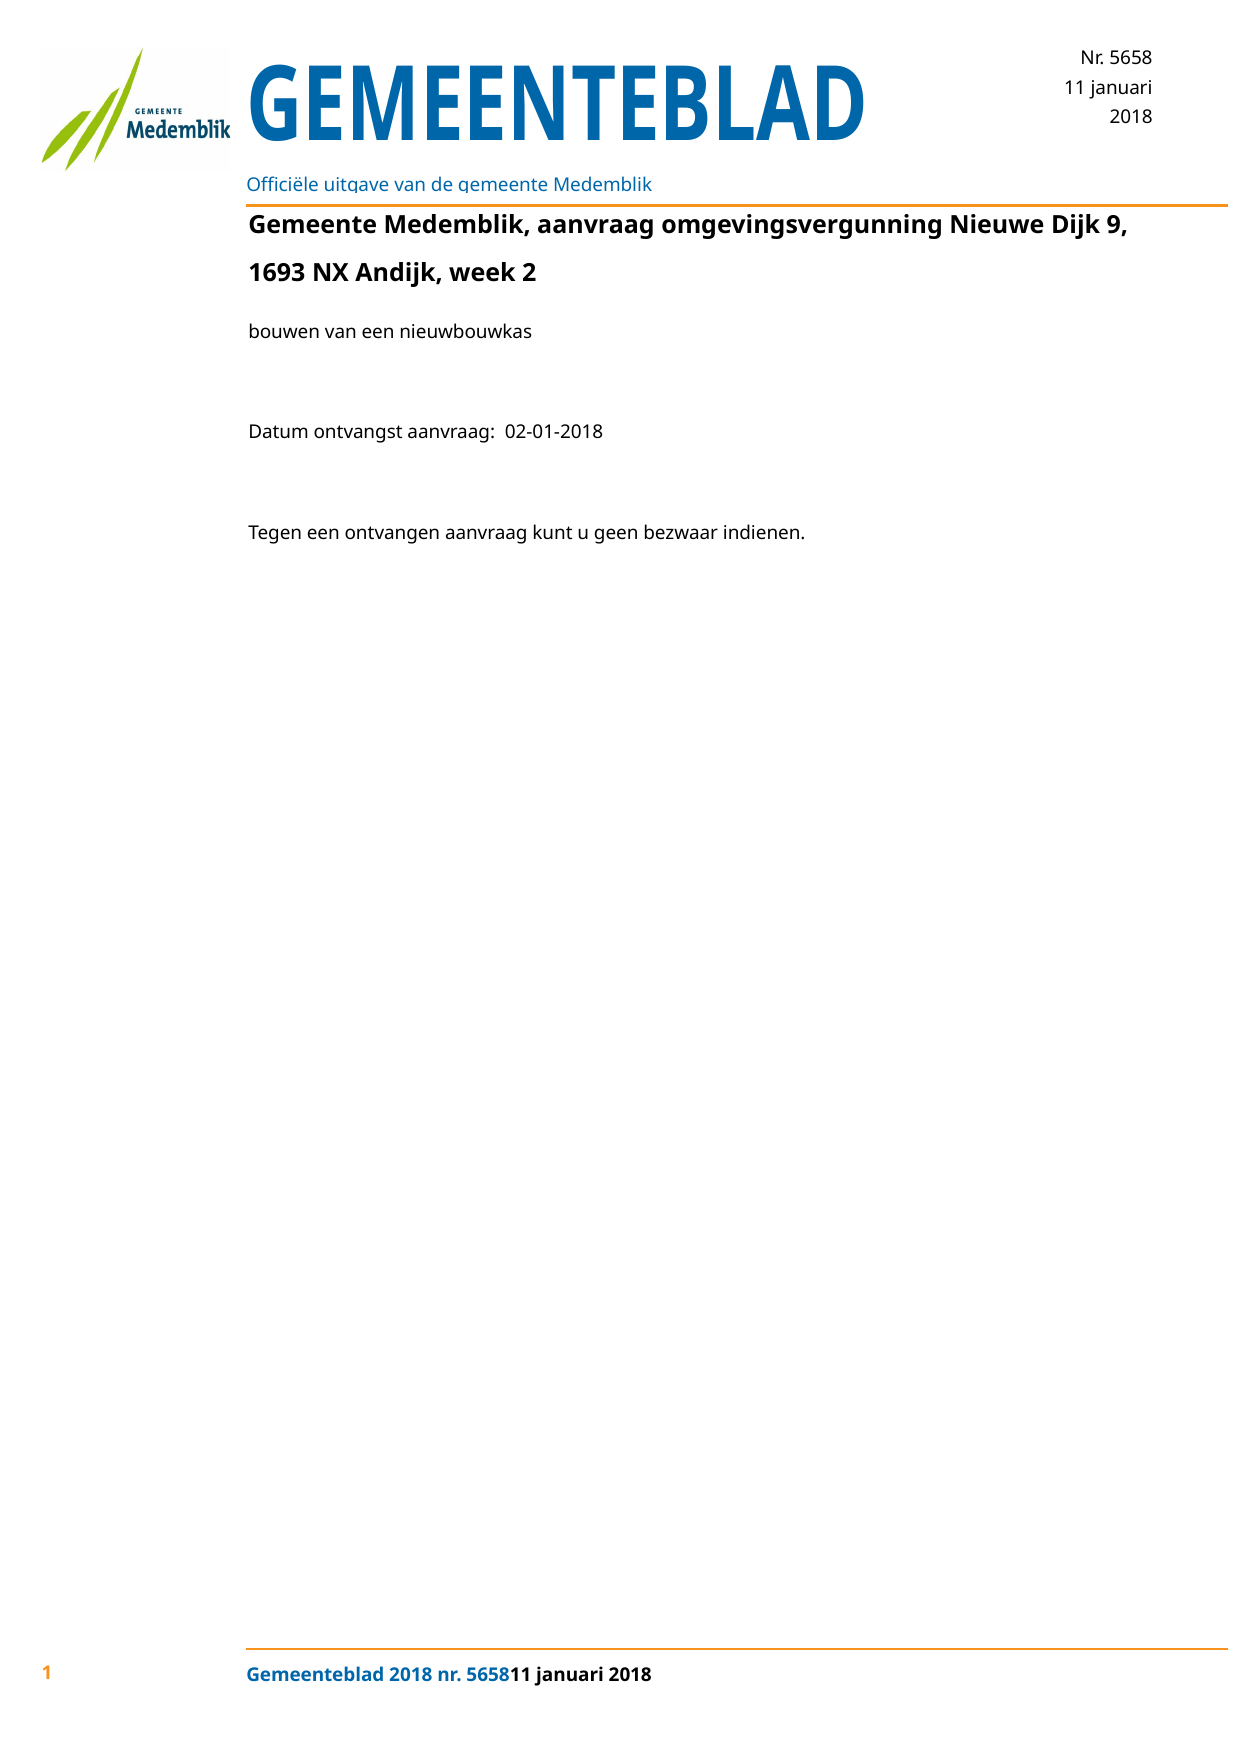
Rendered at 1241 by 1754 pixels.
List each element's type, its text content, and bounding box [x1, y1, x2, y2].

picture [41, 47, 231, 172]
text Gemeente Medemblik, aanvraag omgevingsvergunning Nieuwe Dijk 9, 1693 NX Andijk, week 2 [248, 207, 1152, 288]
text bouwen van een nieuwbouwkas [248, 318, 1152, 344]
text Datum ontvangst aanvraag: 02-01-2018 [248, 419, 1152, 444]
text Tegen een ontvangen aanvraag kunt u geen bezwaar indienen. [248, 519, 1152, 545]
